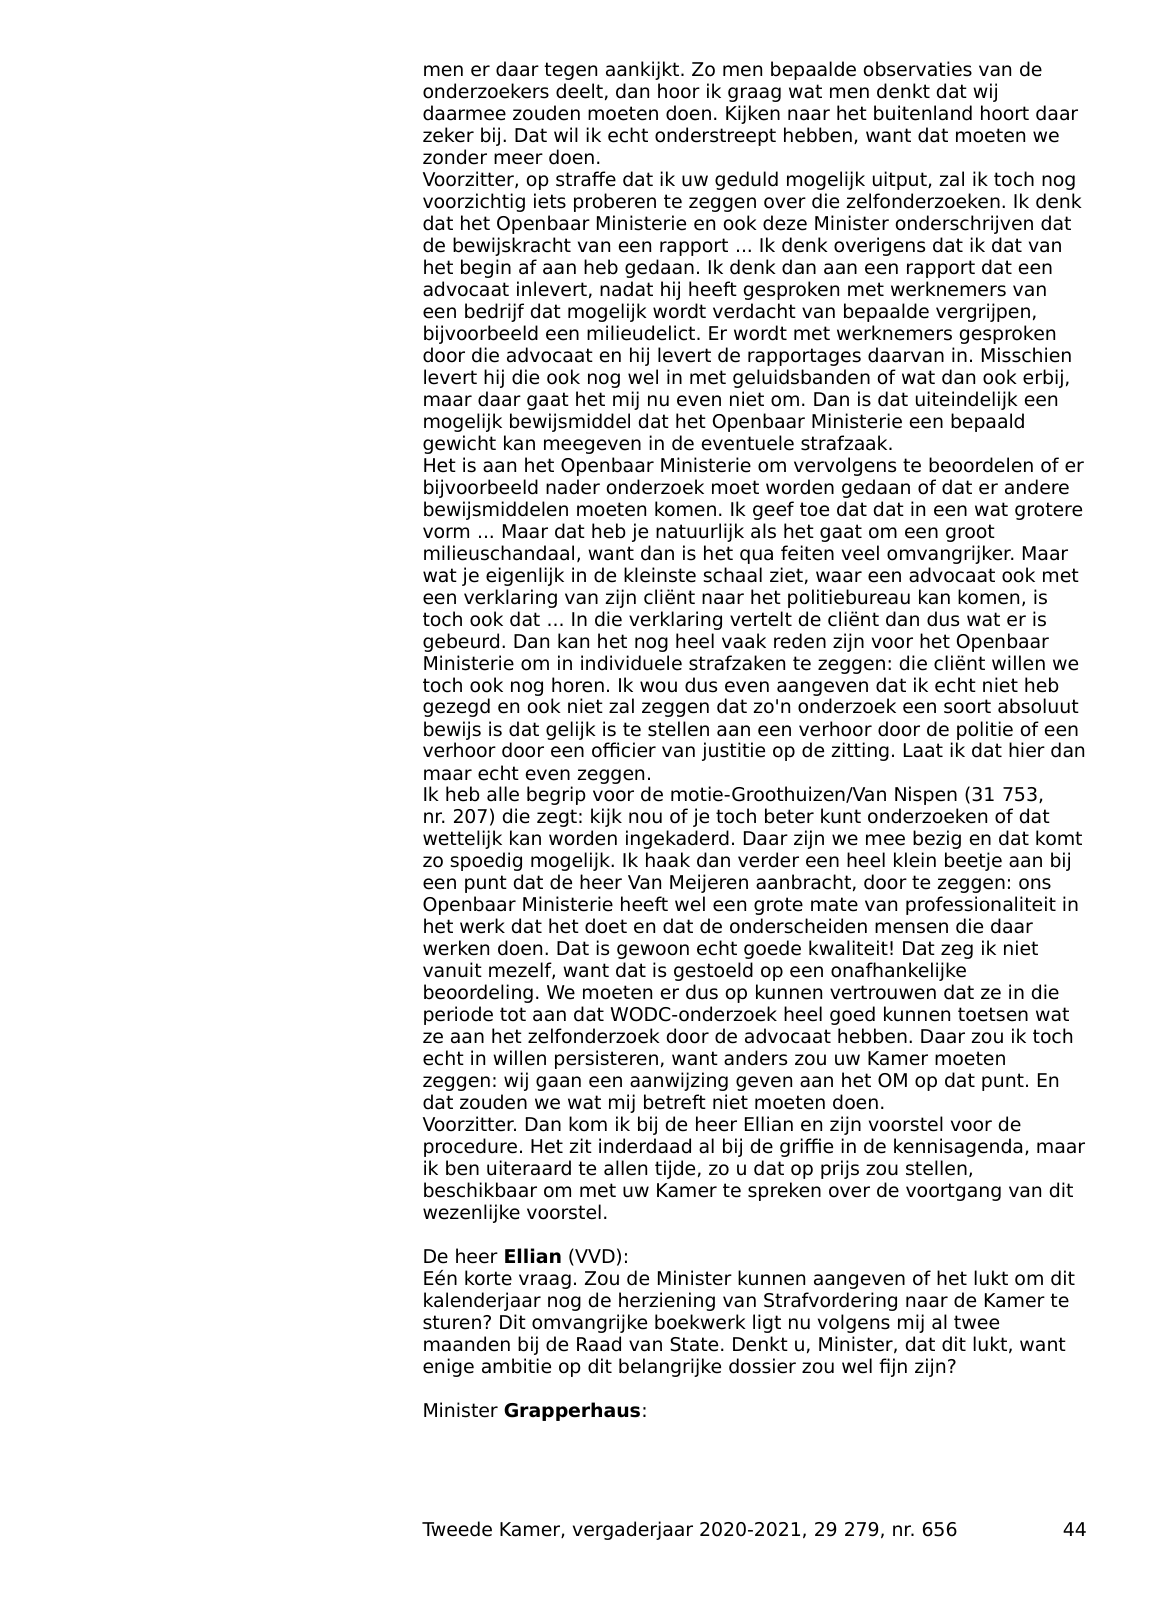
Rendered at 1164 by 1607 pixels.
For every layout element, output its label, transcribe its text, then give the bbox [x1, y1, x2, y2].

text Voorzitter. Dan kom ik bij de heer Ellian en zijn voorstel voor de procedure. Het zit inderdaad al bij de griffie in de kennisagenda, maar ik ben uiteraard te allen tijde, zo u dat op prijs zou stellen, beschikbaar om met uw Kamer te spreken over de voortgang van dit wezenlijke voorstel. [422, 1114, 1087, 1224]
text De heer Ellian (VVD): [422, 1246, 1087, 1268]
text Ik heb alle begrip voor de motie-Groothuizen/Van Nispen (31 753, nr. 207) die zegt: kijk nou of je toch beter kunt onderzoeken of dat wettelijk kan worden ingekaderd. Daar zijn we mee bezig en dat komt zo spoedig mogelijk. Ik haak dan verder een heel klein beetje aan bij een punt dat de heer Van Meijeren aanbracht, door te zeggen: ons Openbaar Ministerie heeft wel een grote mate van professionaliteit in het werk dat het doet en dat de onderscheiden mensen die daar werken doen. Dat is gewoon echt goede kwaliteit! Dat zeg ik niet vanuit mezelf, want dat is gestoeld op een onafhankelijke beoordeling. We moeten er dus op kunnen vertrouwen dat ze in die periode tot aan dat WODC-onderzoek heel goed kunnen toetsen wat ze aan het zelfonderzoek door de advocaat hebben. Daar zou ik toch echt in willen persisteren, want anders zou uw Kamer moeten zeggen: wij gaan een aanwijzing geven aan het OM op dat punt. En dat zouden we wat mij betreft niet moeten doen. [422, 784, 1087, 1114]
text Het is aan het Openbaar Ministerie om vervolgens te beoordelen of er bijvoorbeeld nader onderzoek moet worden gedaan of dat er andere bewijsmiddelen moeten komen. Ik geef toe dat dat in een wat grotere vorm ... Maar dat heb je natuurlijk als het gaat om een groot milieuschandaal, want dan is het qua feiten veel omvangrijker. Maar wat je eigenlijk in de kleinste schaal ziet, waar een advocaat ook met een verklaring van zijn cliënt naar het politiebureau kan komen, is toch ook dat ... In die verklaring vertelt de cliënt dan dus wat er is gebeurd. Dan kan het nog heel vaak reden zijn voor het Openbaar Ministerie om in individuele strafzaken te zeggen: die cliënt willen we toch ook nog horen. Ik wou dus even aangeven dat ik echt niet heb gezegd en ook niet zal zeggen dat zo'n onderzoek een soort absoluut bewijs is dat gelijk is te stellen aan een verhoor door de politie of een verhoor door een officier van justitie op de zitting. Laat ik dat hier dan maar echt even zeggen. [422, 455, 1087, 784]
text Minister Grapperhaus: [422, 1400, 1087, 1422]
text men er daar tegen aankijkt. Zo men bepaalde observaties van de onderzoekers deelt, dan hoor ik graag wat men denkt dat wij daarmee zouden moeten doen. Kijken naar het buitenland hoort daar zeker bij. Dat wil ik echt onderstreept hebben, want dat moeten we zonder meer doen. [422, 59, 1087, 169]
text Eén korte vraag. Zou de Minister kunnen aangeven of het lukt om dit kalenderjaar nog de herziening van Strafvordering naar de Kamer te sturen? Dit omvangrijke boekwerk ligt nu volgens mij al twee maanden bij de Raad van State. Denkt u, Minister, dat dit lukt, want enige ambitie op dit belangrijke dossier zou wel fijn zijn? [422, 1268, 1087, 1378]
text Voorzitter, op straffe dat ik uw geduld mogelijk uitput, zal ik toch nog voorzichtig iets proberen te zeggen over die zelfonderzoeken. Ik denk dat het Openbaar Ministerie en ook deze Minister onderschrijven dat de bewijskracht van een rapport ... Ik denk overigens dat ik dat van het begin af aan heb gedaan. Ik denk dan aan een rapport dat een advocaat inlevert, nadat hij heeft gesproken met werknemers van een bedrijf dat mogelijk wordt verdacht van bepaalde vergrijpen, bijvoorbeeld een milieudelict. Er wordt met werknemers gesproken door die advocaat en hij levert de rapportages daarvan in. Misschien levert hij die ook nog wel in met geluidsbanden of wat dan ook erbij, maar daar gaat het mij nu even niet om. Dan is dat uiteindelijk een mogelijk bewijsmiddel dat het Openbaar Ministerie een bepaald gewicht kan meegeven in de eventuele strafzaak. [422, 169, 1087, 455]
